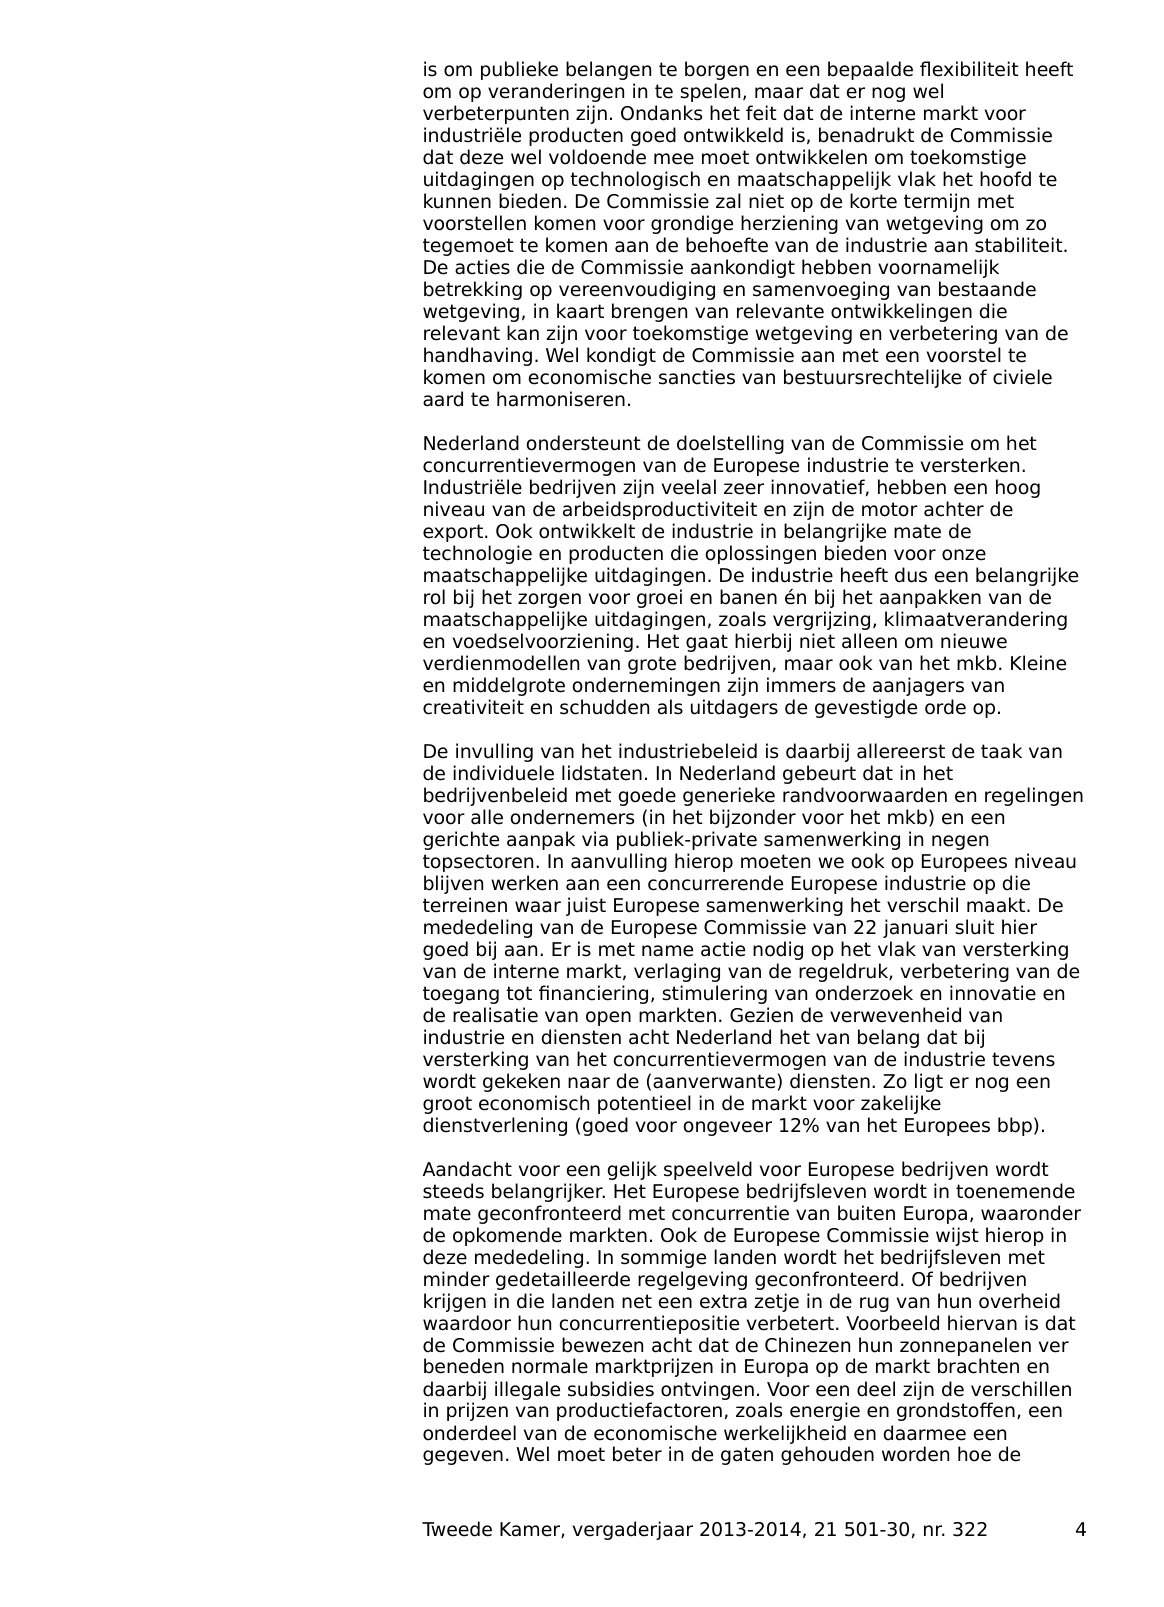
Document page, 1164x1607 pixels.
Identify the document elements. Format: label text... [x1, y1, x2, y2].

text is om publieke belangen te borgen en een bepaalde flexibiliteit heeft om op veranderingen in te spelen, maar dat er nog wel verbeterpunten zijn. Ondanks het feit dat de interne markt voor industriële producten goed ontwikkeld is, benadrukt de Commissie dat deze wel voldoende mee moet ontwikkelen om toekomstige uitdagingen op technologisch en maatschappelijk vlak het hoofd te kunnen bieden. De Commissie zal niet op de korte termijn met voorstellen komen voor grondige herziening van wetgeving om zo tegemoet te komen aan de behoefte van de industrie aan stabiliteit. De acties die de Commissie aankondigt hebben voornamelijk betrekking op vereenvoudiging en samenvoeging van bestaande wetgeving, in kaart brengen van relevante ontwikkelingen die relevant kan zijn voor toekomstige wetgeving en verbetering van de handhaving. Wel kondigt de Commissie aan met een voorstel te komen om economische sancties van bestuursrechtelijke of civiele aard te harmoniseren. [422, 59, 1087, 411]
text Aandacht voor een gelijk speelveld voor Europese bedrijven wordt steeds belangrijker. Het Europese bedrijfsleven wordt in toenemende mate geconfronteerd met concurrentie van buiten Europa, waaronder de opkomende markten. Ook de Europese Commissie wijst hierop in deze mededeling. In sommige landen wordt het bedrijfsleven met minder gedetailleerde regelgeving geconfronteerd. Of bedrijven krijgen in die landen net een extra zetje in de rug van hun overheid waardoor hun concurrentiepositie verbetert. Voorbeeld hiervan is dat de Commissie bewezen acht dat de Chinezen hun zonnepanelen ver beneden normale marktprijzen in Europa op de markt brachten en daarbij illegale subsidies ontvingen. Voor een deel zijn de verschillen in prijzen van productiefactoren, zoals energie en grondstoffen, een onderdeel van de economische werkelijkheid en daarmee een gegeven. Wel moet beter in de gaten gehouden worden hoe de [422, 1159, 1087, 1466]
text Nederland ondersteunt de doelstelling van de Commissie om het concurrentievermogen van de Europese industrie te versterken. Industriële bedrijven zijn veelal zeer innovatief, hebben een hoog niveau van de arbeidsproductiviteit en zijn de motor achter de export. Ook ontwikkelt de industrie in belangrijke mate de technologie en producten die oplossingen bieden voor onze maatschappelijke uitdagingen. De industrie heeft dus een belangrijke rol bij het zorgen voor groei en banen én bij het aanpakken van de maatschappelijke uitdagingen, zoals vergrijzing, klimaatverandering en voedselvoorziening. Het gaat hierbij niet alleen om nieuwe verdienmodellen van grote bedrijven, maar ook van het mkb. Kleine en middelgrote ondernemingen zijn immers de aanjagers van creativiteit en schudden als uitdagers de gevestigde orde op. [422, 433, 1087, 719]
text De invulling van het industriebeleid is daarbij allereerst de taak van de individuele lidstaten. In Nederland gebeurt dat in het bedrijvenbeleid met goede generieke randvoorwaarden en regelingen voor alle ondernemers (in het bijzonder voor het mkb) en een gerichte aanpak via publiek-private samenwerking in negen topsectoren. In aanvulling hierop moeten we ook op Europees niveau blijven werken aan een concurrerende Europese industrie op die terreinen waar juist Europese samenwerking het verschil maakt. De mededeling van de Europese Commissie van 22 januari sluit hier goed bij aan. Er is met name actie nodig op het vlak van versterking van de interne markt, verlaging van de regeldruk, verbetering van de toegang tot financiering, stimulering van onderzoek en innovatie en de realisatie van open markten. Gezien de verwevenheid van industrie en diensten acht Nederland het van belang dat bij versterking van het concurrentievermogen van de industrie tevens wordt gekeken naar de (aanverwante) diensten. Zo ligt er nog een groot economisch potentieel in de markt voor zakelijke dienstverlening (goed voor ongeveer 12% van het Europees bbp). [422, 741, 1087, 1136]
